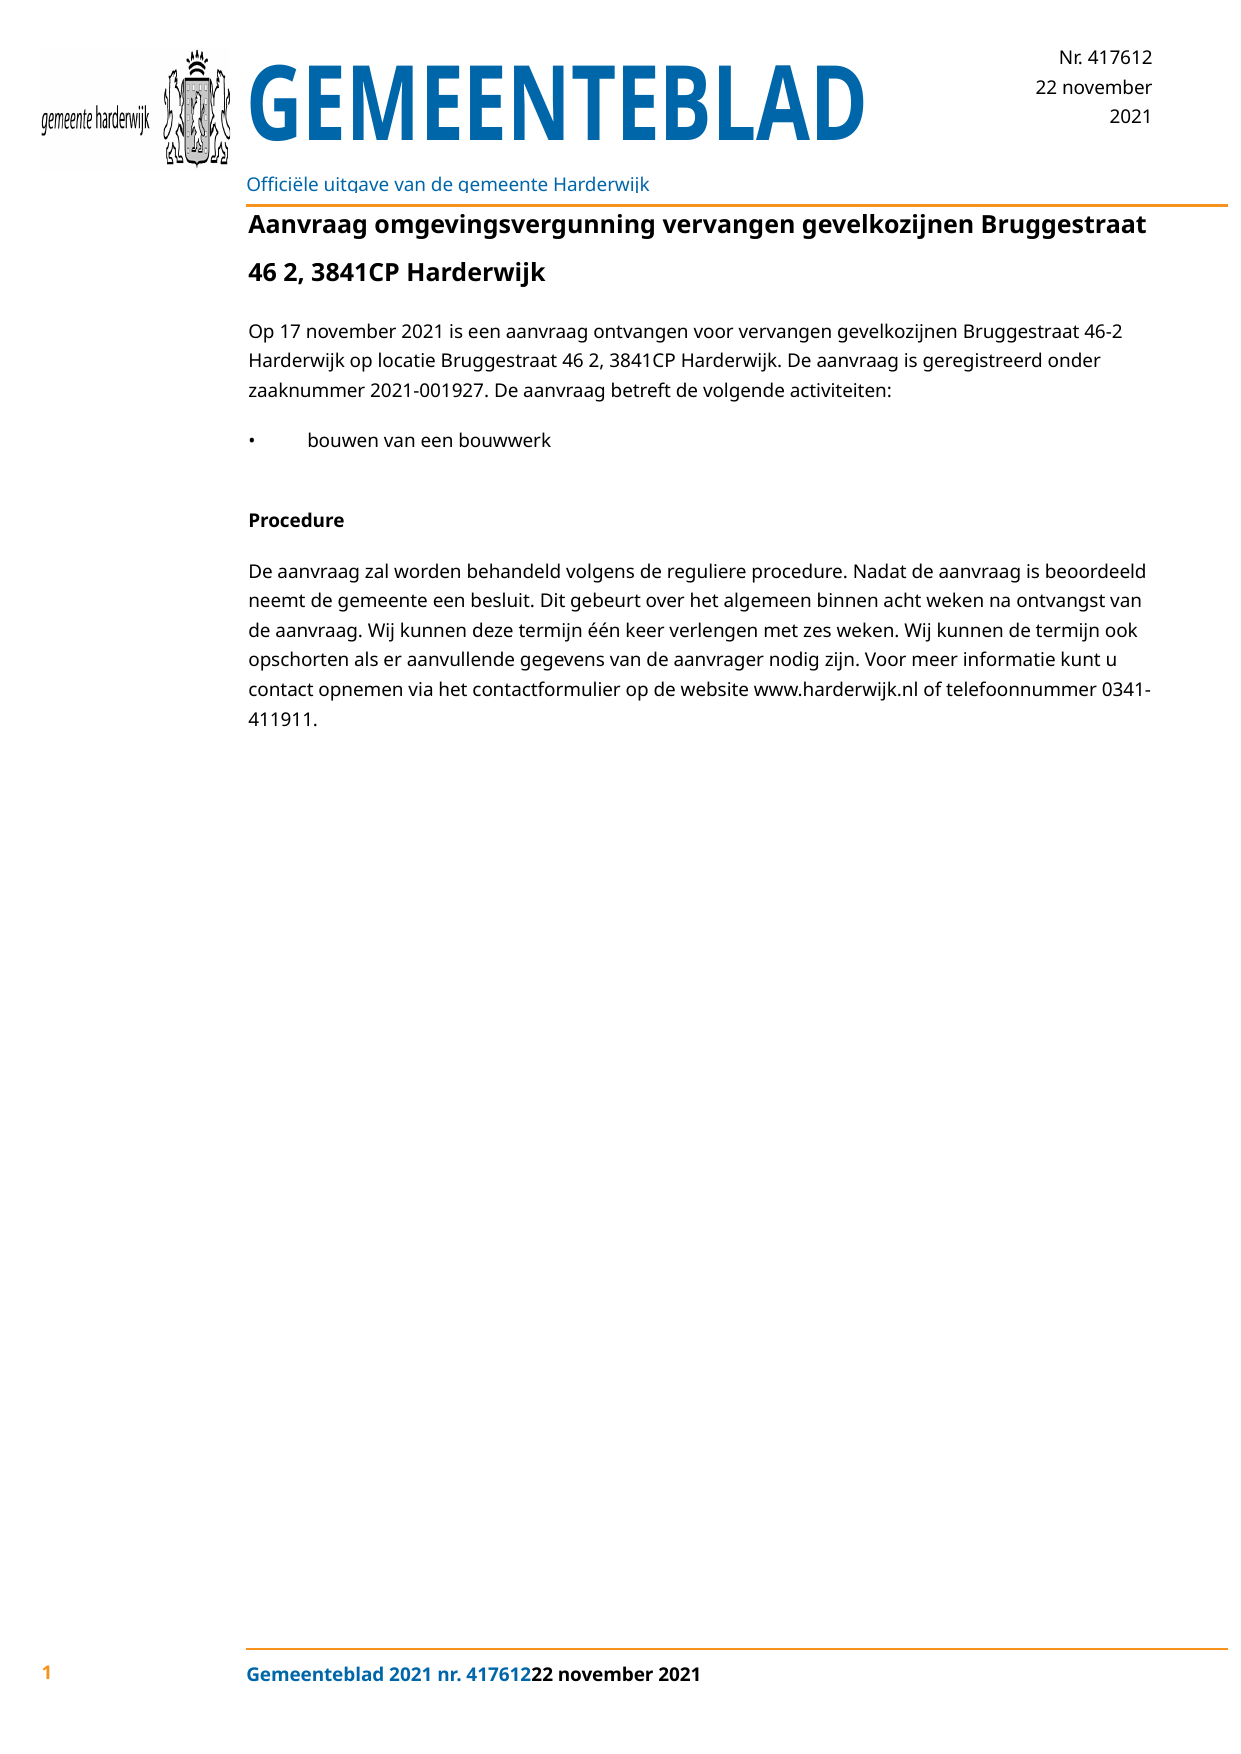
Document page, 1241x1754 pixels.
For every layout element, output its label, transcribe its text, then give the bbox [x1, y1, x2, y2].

list bouwen van een bouwwerk [248, 427, 1152, 453]
text Aanvraag omgevingsvergunning vervangen gevelkozijnen Bruggestraat 46 2, 3841CP Harderwijk [248, 207, 1152, 288]
picture [41, 47, 231, 172]
text De aanvraag zal worden behandeld volgens de reguliere procedure. Nadat de aanvraag is beoordeeld neemt de gemeente een besluit. Dit gebeurt over het algemeen binnen acht weken na ontvangst van de aanvraag. Wij kunnen deze termijn één keer verlengen met zes weken. Wij kunnen de termijn ook opschorten als er aanvullende gegevens van de aanvrager nodig zijn. Voor meer informatie kunt u contact opnemen via het contactformulier op de website www.harderwijk.nl of telefoonnummer 0341-411911. [248, 558, 1152, 732]
text Procedure [248, 507, 1152, 533]
text Op 17 november 2021 is een aanvraag ontvangen voor vervangen gevelkozijnen Bruggestraat 46-2 Harderwijk op locatie Bruggestraat 46 2, 3841CP Harderwijk. De aanvraag is geregistreerd onder zaaknummer 2021-001927. De aanvraag betreft de volgende activiteiten: [248, 318, 1152, 403]
